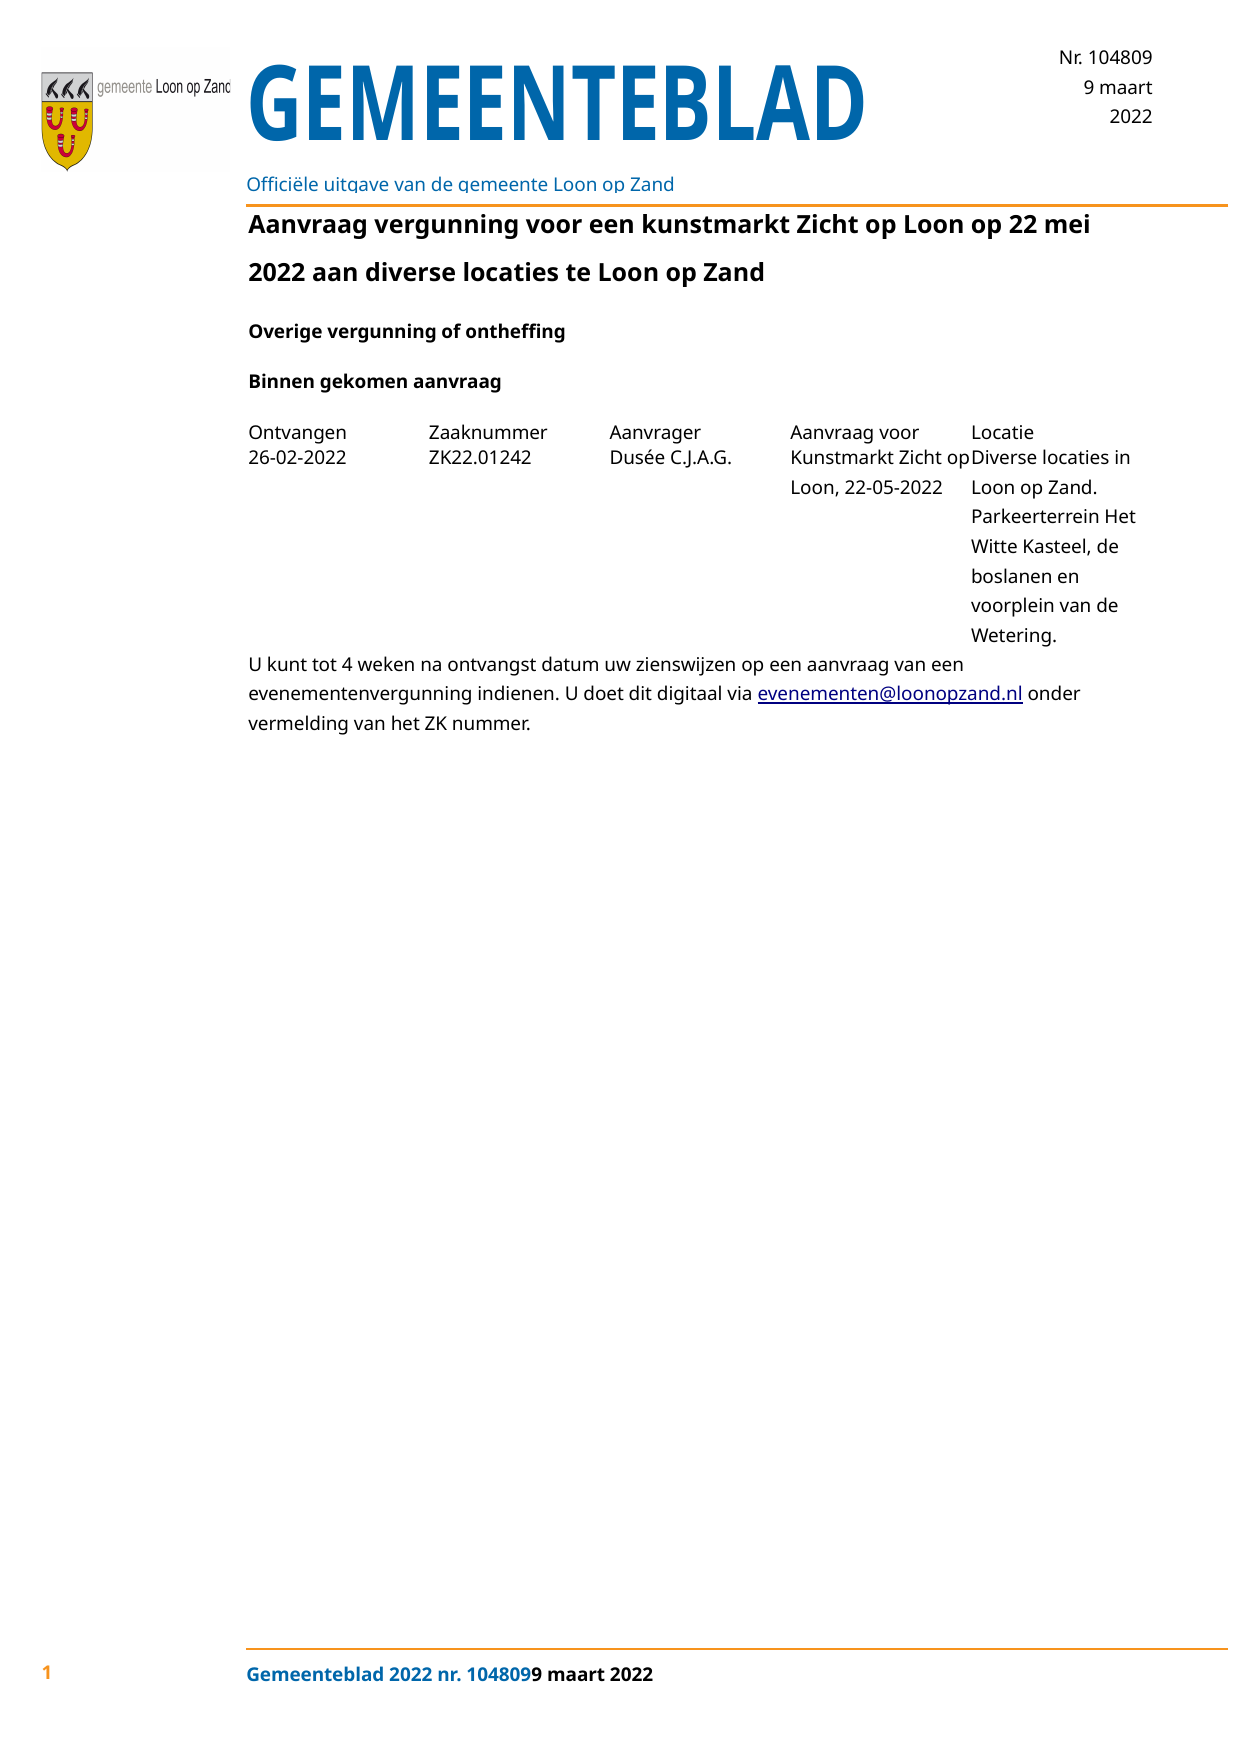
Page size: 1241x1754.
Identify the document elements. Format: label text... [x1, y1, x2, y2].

table_header Aanvrager [609, 419, 790, 444]
picture [41, 47, 231, 172]
table_header Zaaknummer [429, 419, 609, 444]
text Overige vergunning of ontheffing [248, 318, 1152, 344]
text Aanvraag vergunning voor een kunstmarkt Zicht op Loon op 22 mei 2022 aan diverse locaties te Loon op Zand [248, 207, 1152, 288]
table_header Aanvraag voor [790, 419, 971, 444]
table_header Locatie [971, 419, 1152, 444]
table_cell Kunstmarkt Zicht op Loon, 22-05-2022 [790, 445, 971, 648]
table_cell ZK22.01242 [429, 445, 609, 648]
text Binnen gekomen aanvraag [248, 368, 1152, 394]
table_cell 26-02-2022 [248, 445, 429, 648]
table_cell Dusée C.J.A.G. [609, 445, 790, 648]
text U kunt tot 4 weken na ontvangst datum uw zienswijzen op een aanvraag van een evenementenvergunning indienen. U doet dit digitaal via evenementen@loonopzand.nl onder vermelding van het ZK nummer. [248, 651, 1152, 736]
table_header Ontvangen [248, 419, 429, 444]
table_cell Diverse locaties in Loon op Zand. Parkeerterrein Het Witte Kasteel, de boslanen en voorplein van de Wetering. [971, 445, 1152, 648]
